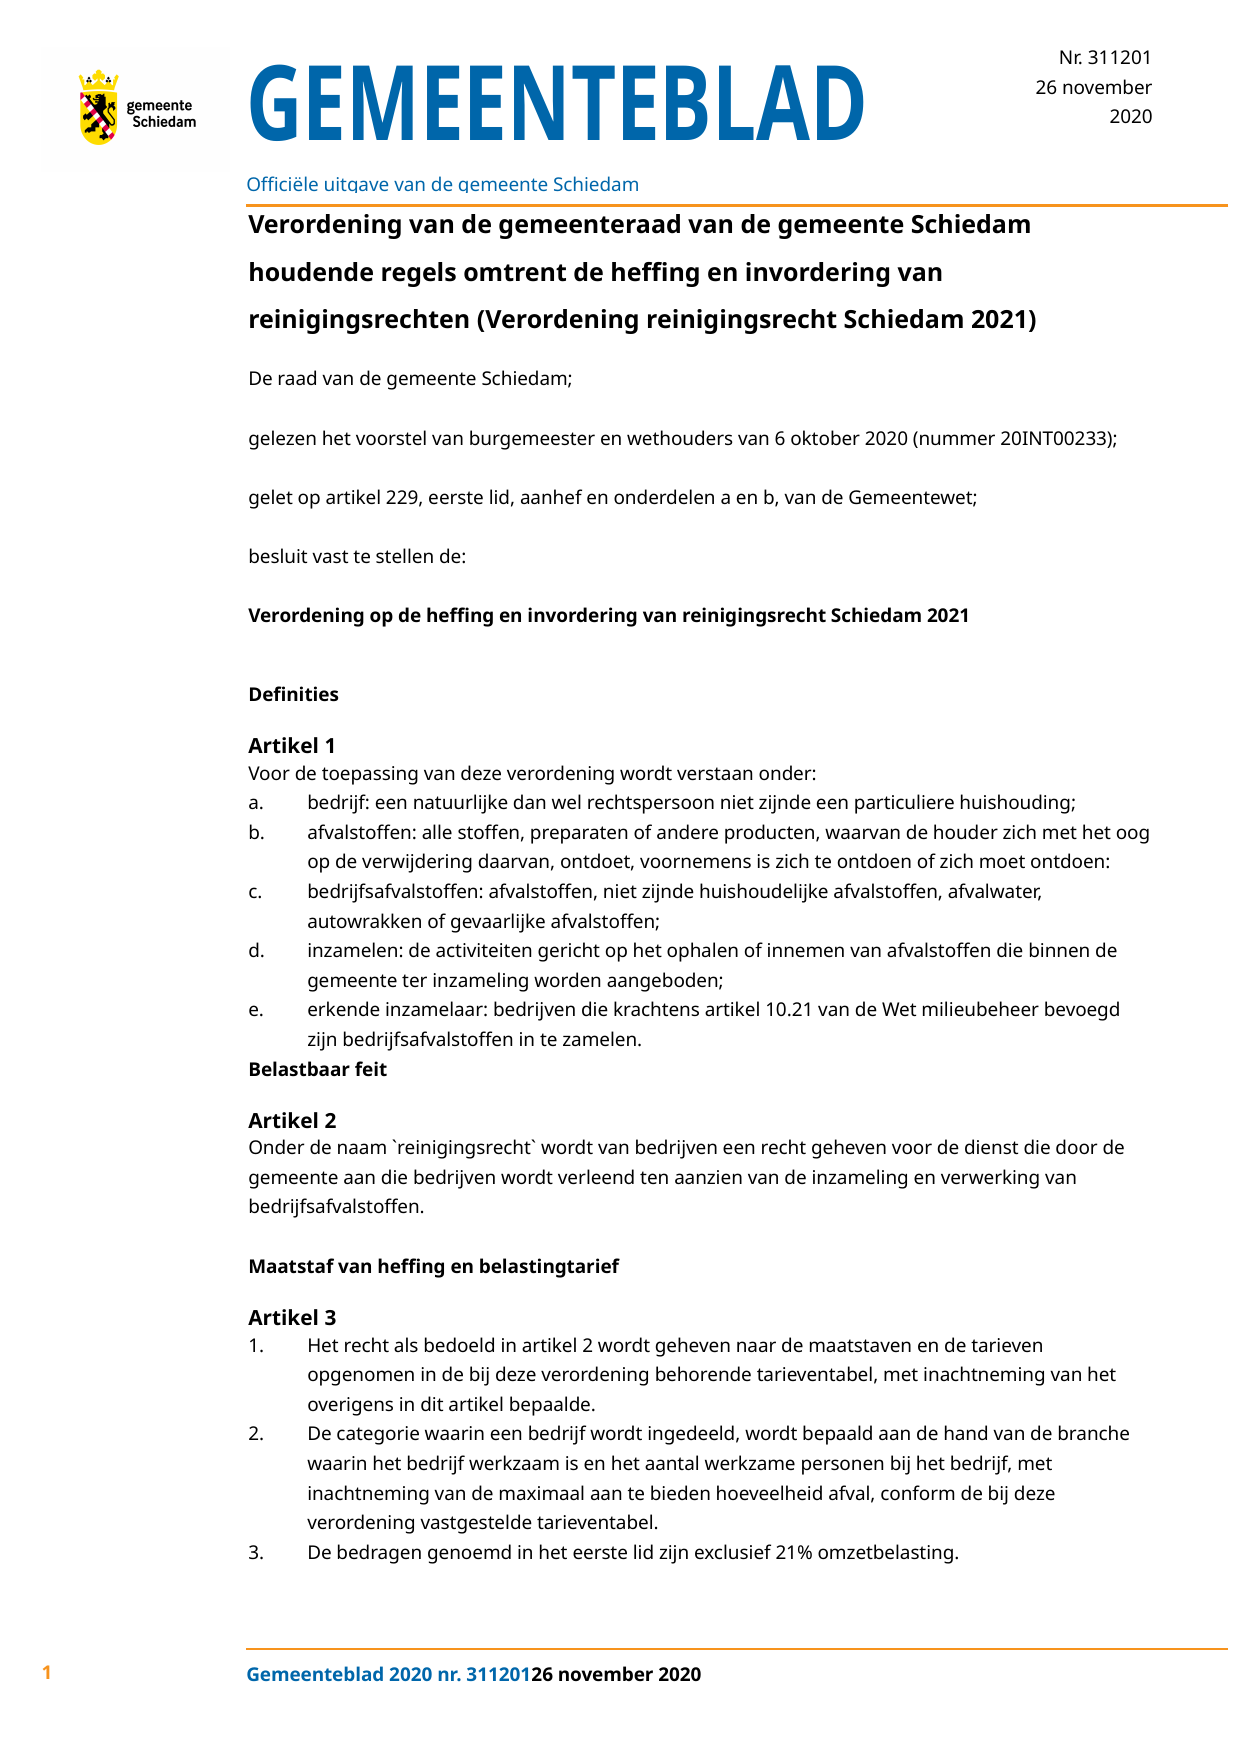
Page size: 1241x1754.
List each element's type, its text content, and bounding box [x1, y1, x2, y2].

text Artikel 3 [248, 1303, 1152, 1332]
list De categorie waarin een bedrijf wordt ingedeeld, wordt bepaald aan de hand van de branche waarin het bedrijf werkzaam is en het aantal werkzame personen bij het bedrijf, met inachtneming van de maximaal aan te bieden hoeveelheid afval, conform de bij deze verordening vastgestelde tarieventabel. [248, 1421, 1152, 1535]
list afvalstoffen: alle stoffen, preparaten of andere producten, waarvan de houder zich met het oog op de verwijdering daarvan, ontdoet, voornemens is zich te ontdoen of zich moet ontdoen: [248, 819, 1152, 874]
text De raad van de gemeente Schiedam; [248, 366, 1152, 391]
text Voor de toepassing van deze verordening wordt verstaan onder: [248, 760, 1152, 786]
text Onder de naam `reinigingsrecht` wordt van bedrijven een recht geheven voor de dienst die door de gemeente aan die bedrijven wordt verleend ten aanzien van de inzameling en verwerking van bedrijfsafvalstoffen. [248, 1134, 1152, 1219]
text Maatstaf van heffing en belastingtarief [248, 1253, 1152, 1279]
list erkende inzamelaar: bedrijven die krachtens artikel 10.21 van de Wet milieubeheer bevoegd zijn bedrijfsafvalstoffen in te zamelen. [248, 997, 1152, 1052]
text gelezen het voorstel van burgemeester en wethouders van 6 oktober 2020 (nummer 20INT00233); [248, 425, 1152, 450]
text Artikel 1 [248, 731, 1152, 760]
text Verordening van de gemeenteraad van de gemeente Schiedam houdende regels omtrent de heffing en invordering van reinigingsrechten (Verordening reinigingsrecht Schiedam 2021) [248, 207, 1152, 336]
list bedrijfsafvalstoffen: afvalstoffen, niet zijnde huishoudelijke afvalstoffen, afvalwater, autowrakken of gevaarlijke afvalstoffen; [248, 878, 1152, 933]
text Verordening op de heffing en invordering van reinigingsrecht Schiedam 2021 [248, 602, 1152, 628]
list De bedragen genoemd in het eerste lid zijn exclusief 21% omzetbelasting. [248, 1539, 1152, 1564]
list inzamelen: de activiteiten gericht op het ophalen of innemen van afvalstoffen die binnen de gemeente ter inzameling worden aangeboden; [248, 937, 1152, 993]
text Artikel 2 [248, 1106, 1152, 1134]
text besluit vast te stellen de: [248, 543, 1152, 569]
text gelet op artikel 229, eerste lid, aanhef en onderdelen a en b, van de Gemeentewet; [248, 484, 1152, 509]
text Belastbaar feit [248, 1056, 1152, 1081]
list bedrijf: een natuurlijke dan wel rechtspersoon niet zijnde een particuliere huishouding; [248, 789, 1152, 815]
list Het recht als bedoeld in artikel 2 wordt geheven naar de maatstaven en de tarieven opgenomen in de bij deze verordening behorende tarieventabel, met inachtneming van het overigens in dit artikel bepaalde. [248, 1332, 1152, 1417]
picture [41, 47, 231, 172]
text Definities [248, 681, 1152, 707]
